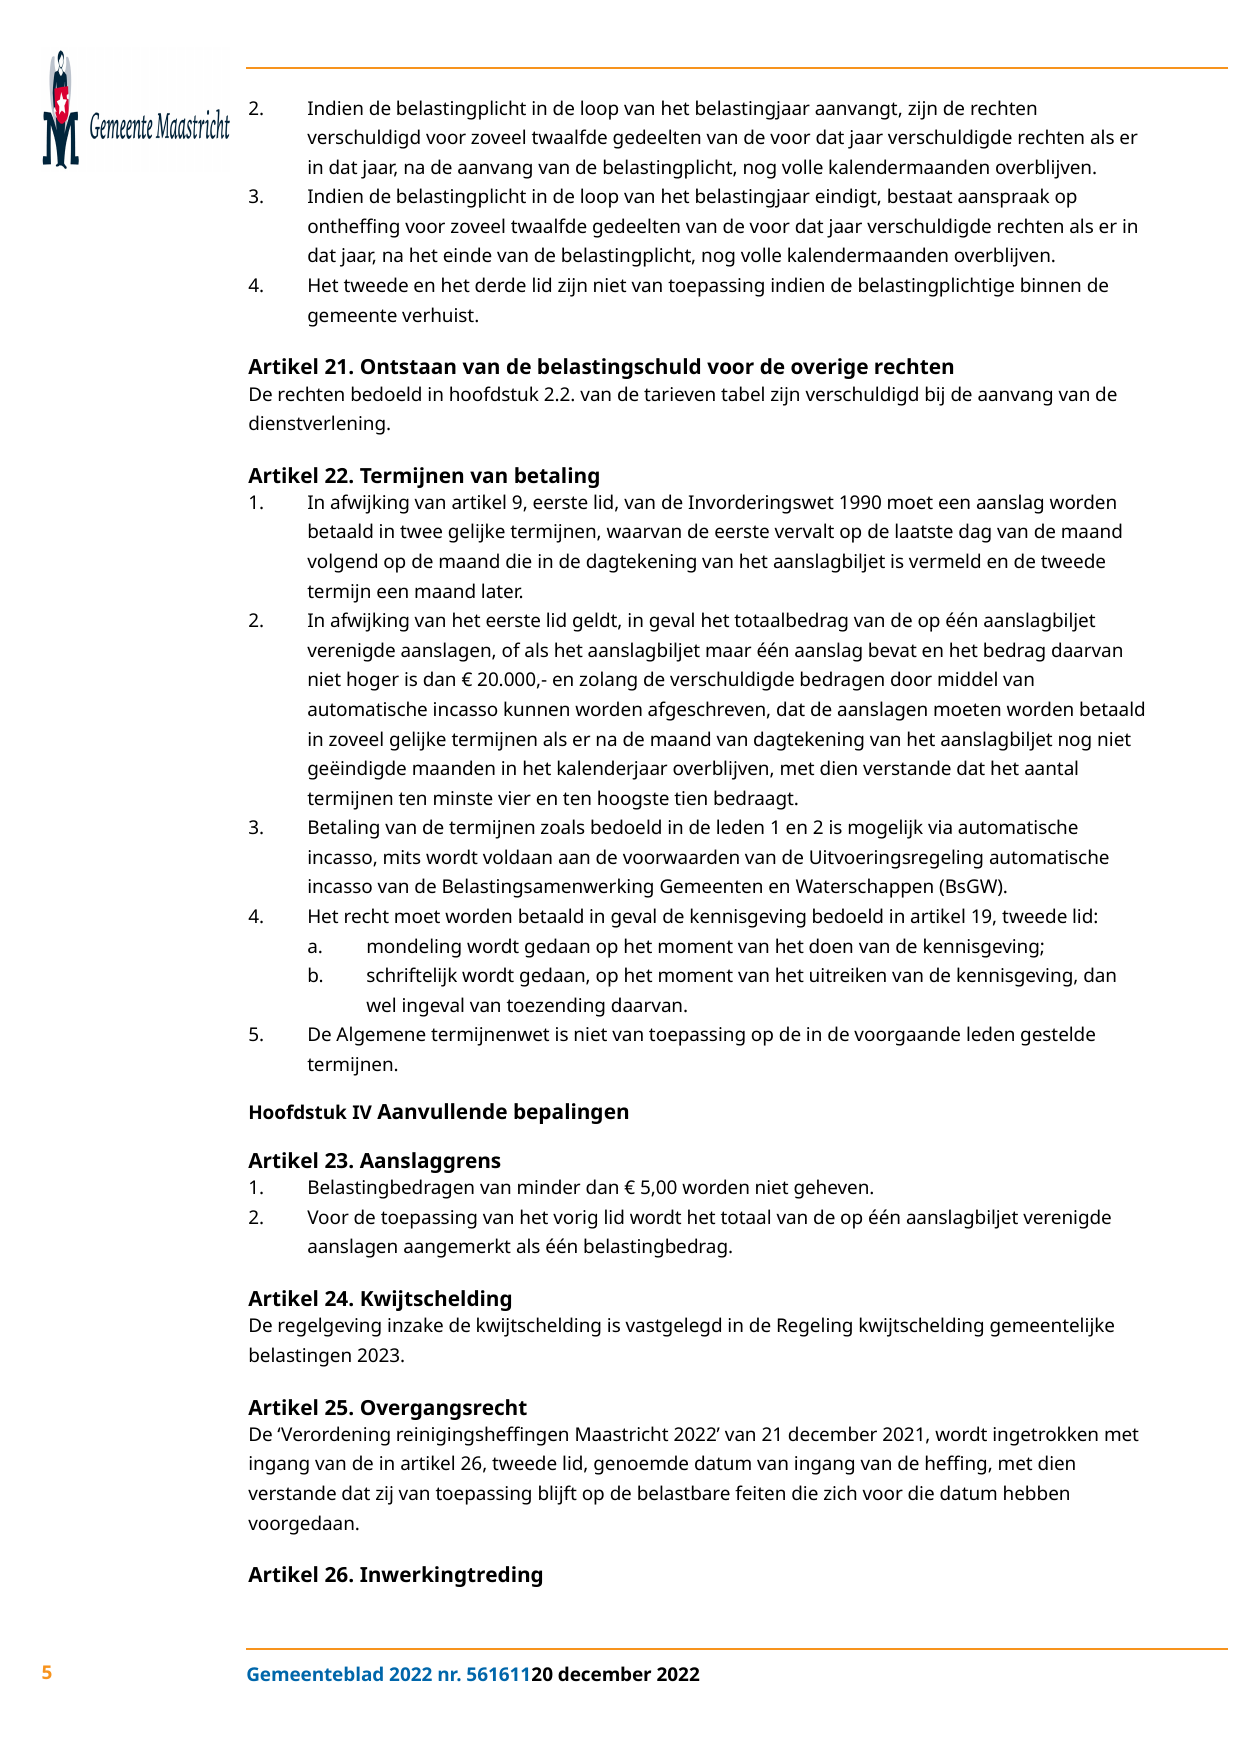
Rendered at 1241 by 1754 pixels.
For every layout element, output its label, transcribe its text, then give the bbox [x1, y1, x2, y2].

text Artikel 26. Inwerkingtreding [248, 1560, 1152, 1589]
list Het recht moet worden betaald in geval de kennisgeving bedoeld in artikel 19, tweede lid: [248, 903, 1152, 929]
list In afwijking van artikel 9, eerste lid, van de Invorderingswet 1990 moet een aanslag worden betaald in twee gelijke termijnen, waarvan de eerste vervalt op de laatste dag van de maand volgend op de maand die in de dagtekening van het aanslagbiljet is vermeld en de tweede termijn een maand later. [248, 489, 1152, 604]
text Artikel 22. Termijnen van betaling [248, 461, 1152, 489]
list Voor de toepassing van het vorig lid wordt het totaal van de op één aanslagbiljet verenigde aanslagen aangemerkt als één belastingbedrag. [248, 1204, 1152, 1259]
text De rechten bedoeld in hoofdstuk 2.2. van de tarieven tabel zijn verschuldigd bij de aanvang van de dienstverlening. [248, 381, 1152, 436]
text Artikel 24. Kwijtschelding [248, 1284, 1152, 1313]
list mondeling wordt gedaan op het moment van het doen van de kennisgeving; [307, 933, 1152, 959]
list Betaling van de termijnen zoals bedoeld in de leden 1 en 2 is mogelijk via automatische incasso, mits wordt voldaan aan de voorwaarden van de Uitvoeringsregeling automatische incasso van de Belastingsamenwerking Gemeenten en Waterschappen (BsGW). [248, 814, 1152, 899]
text Artikel 21. Ontstaan van de belastingschuld voor de overige rechten [248, 352, 1152, 381]
list Indien de belastingplicht in de loop van het belastingjaar eindigt, bestaat aanspraak op ontheffing voor zoveel twaalfde gedeelten van de voor dat jaar verschuldigde rechten als er in dat jaar, na het einde van de belastingplicht, nog volle kalendermaanden overblijven. [248, 183, 1152, 268]
list Het tweede en het derde lid zijn niet van toepassing indien de belastingplichtige binnen de gemeente verhuist. [248, 272, 1152, 328]
list De Algemene termijnenwet is niet van toepassing op de in de voorgaande leden gestelde termijnen. [248, 1022, 1152, 1077]
list schriftelijk wordt gedaan, op het moment van het uitreiken van de kennisgeving, dan wel ingeval van toezending daarvan. [307, 962, 1152, 1018]
text De ‘Verordening reinigingsheffingen Maastricht 2022’ van 21 december 2021, wordt ingetrokken met ingang van de in artikel 26, tweede lid, genoemde datum van ingang van de heffing, met dien verstande dat zij van toepassing blijft op de belastbare feiten die zich voor die datum hebben voorgedaan. [248, 1421, 1152, 1536]
list In afwijking van het eerste lid geldt, in geval het totaalbedrag van de op één aanslagbiljet verenigde aanslagen, of als het aanslagbiljet maar één aanslag bevat en het bedrag daarvan niet hoger is dan € 20.000,- en zolang de verschuldigde bedragen door middel van automatische incasso kunnen worden afgeschreven, dat de aanslagen moeten worden betaald in zoveel gelijke termijnen als er na de maand van dagtekening van het aanslagbiljet nog niet geëindigde maanden in het kalenderjaar overblijven, met dien verstande dat het aantal termijnen ten minste vier en ten hoogste tien bedraagt. [248, 607, 1152, 811]
picture [41, 47, 231, 172]
text Hoofdstuk IV Aanvullende bepalingen [248, 1097, 1152, 1125]
text Artikel 23. Aanslaggrens [248, 1146, 1152, 1174]
list Belastingbedragen van minder dan € 5,00 worden niet geheven. [248, 1174, 1152, 1200]
list Indien de belastingplicht in de loop van het belastingjaar aanvangt, zijn de rechten verschuldigd voor zoveel twaalfde gedeelten van de voor dat jaar verschuldigde rechten als er in dat jaar, na de aanvang van de belastingplicht, nog volle kalendermaanden overblijven. [248, 95, 1152, 180]
text Artikel 25. Overgangsrecht [248, 1393, 1152, 1421]
text De regelgeving inzake de kwijtschelding is vastgelegd in de Regeling kwijtschelding gemeentelijke belastingen 2023. [248, 1313, 1152, 1368]
